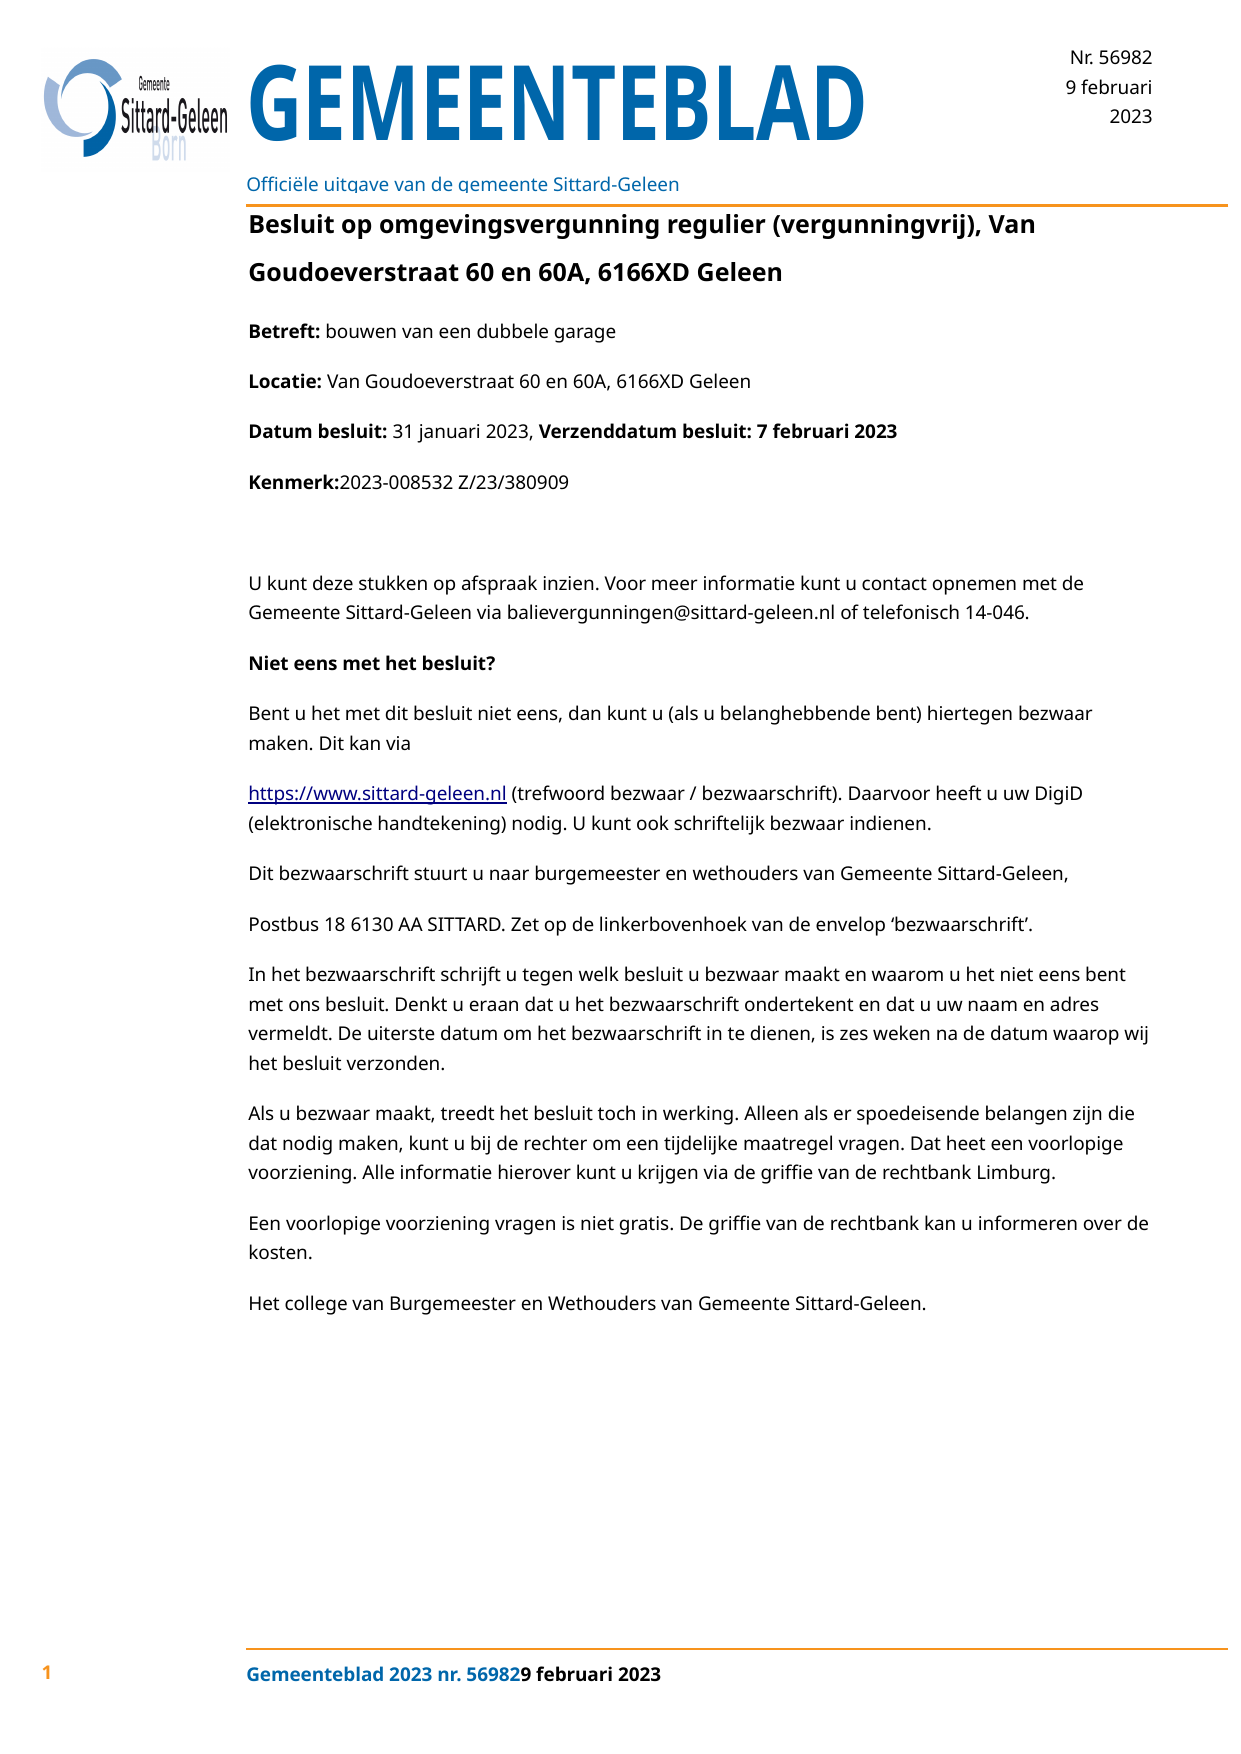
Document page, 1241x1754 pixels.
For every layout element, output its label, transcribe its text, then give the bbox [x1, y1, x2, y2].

text Locatie: Van Goudoeverstraat 60 en 60A, 6166XD Geleen [248, 368, 1152, 394]
text Het college van Burgemeester en Wethouders van Gemeente Sittard-Geleen. [248, 1290, 1152, 1316]
text Kenmerk:2023-008532 Z/23/380909 [248, 469, 1152, 495]
text Datum besluit: 31 januari 2023, Verzenddatum besluit: 7 februari 2023 [248, 419, 1152, 444]
text U kunt deze stukken op afspraak inzien. Voor meer informatie kunt u contact opnemen met de Gemeente Sittard-Geleen via balievergunningen@sittard-geleen.nl of telefonisch 14-046. [248, 570, 1152, 625]
text Postbus 18 6130 AA SITTARD. Zet op de linkerbovenhoek van de envelop ‘bezwaarschrift’. [248, 911, 1152, 937]
text Dit bezwaarschrift stuurt u naar burgemeester en wethouders van Gemeente Sittard-Geleen, [248, 860, 1152, 886]
text Niet eens met het besluit? [248, 650, 1152, 676]
text Besluit op omgevingsvergunning regulier (vergunningvrij), Van Goudoeverstraat 60 en 60A, 6166XD Geleen [248, 207, 1152, 288]
text https://www.sittard-geleen.nl (trefwoord bezwaar / bezwaarschrift). Daarvoor heeft u uw DigiD (elektronische handtekening) nodig. U kunt ook schriftelijk bezwaar indienen. [248, 780, 1152, 836]
text Een voorlopige voorziening vragen is niet gratis. De griffie van de rechtbank kan u informeren over de kosten. [248, 1210, 1152, 1265]
picture [41, 47, 231, 172]
text Betreft: bouwen van een dubbele garage [248, 318, 1152, 344]
text Als u bezwaar maakt, treedt het besluit toch in werking. Alleen als er spoedeisende belangen zijn die dat nodig maken, kunt u bij de rechter om een tijdelijke maatregel vragen. Dat heet een voorlopige voorziening. Alle informatie hierover kunt u krijgen via de griffie van de rechtbank Limburg. [248, 1100, 1152, 1185]
text Bent u het met dit besluit niet eens, dan kunt u (als u belanghebbende bent) hiertegen bezwaar maken. Dit kan via [248, 700, 1152, 756]
text In het bezwaarschrift schrijft u tegen welk besluit u bezwaar maakt en waarom u het niet eens bent met ons besluit. Denkt u eraan dat u het bezwaarschrift ondertekent en dat u uw naam en adres vermeldt. De uiterste datum om het bezwaarschrift in te dienen, is zes weken na de datum waarop wij het besluit verzonden. [248, 961, 1152, 1076]
